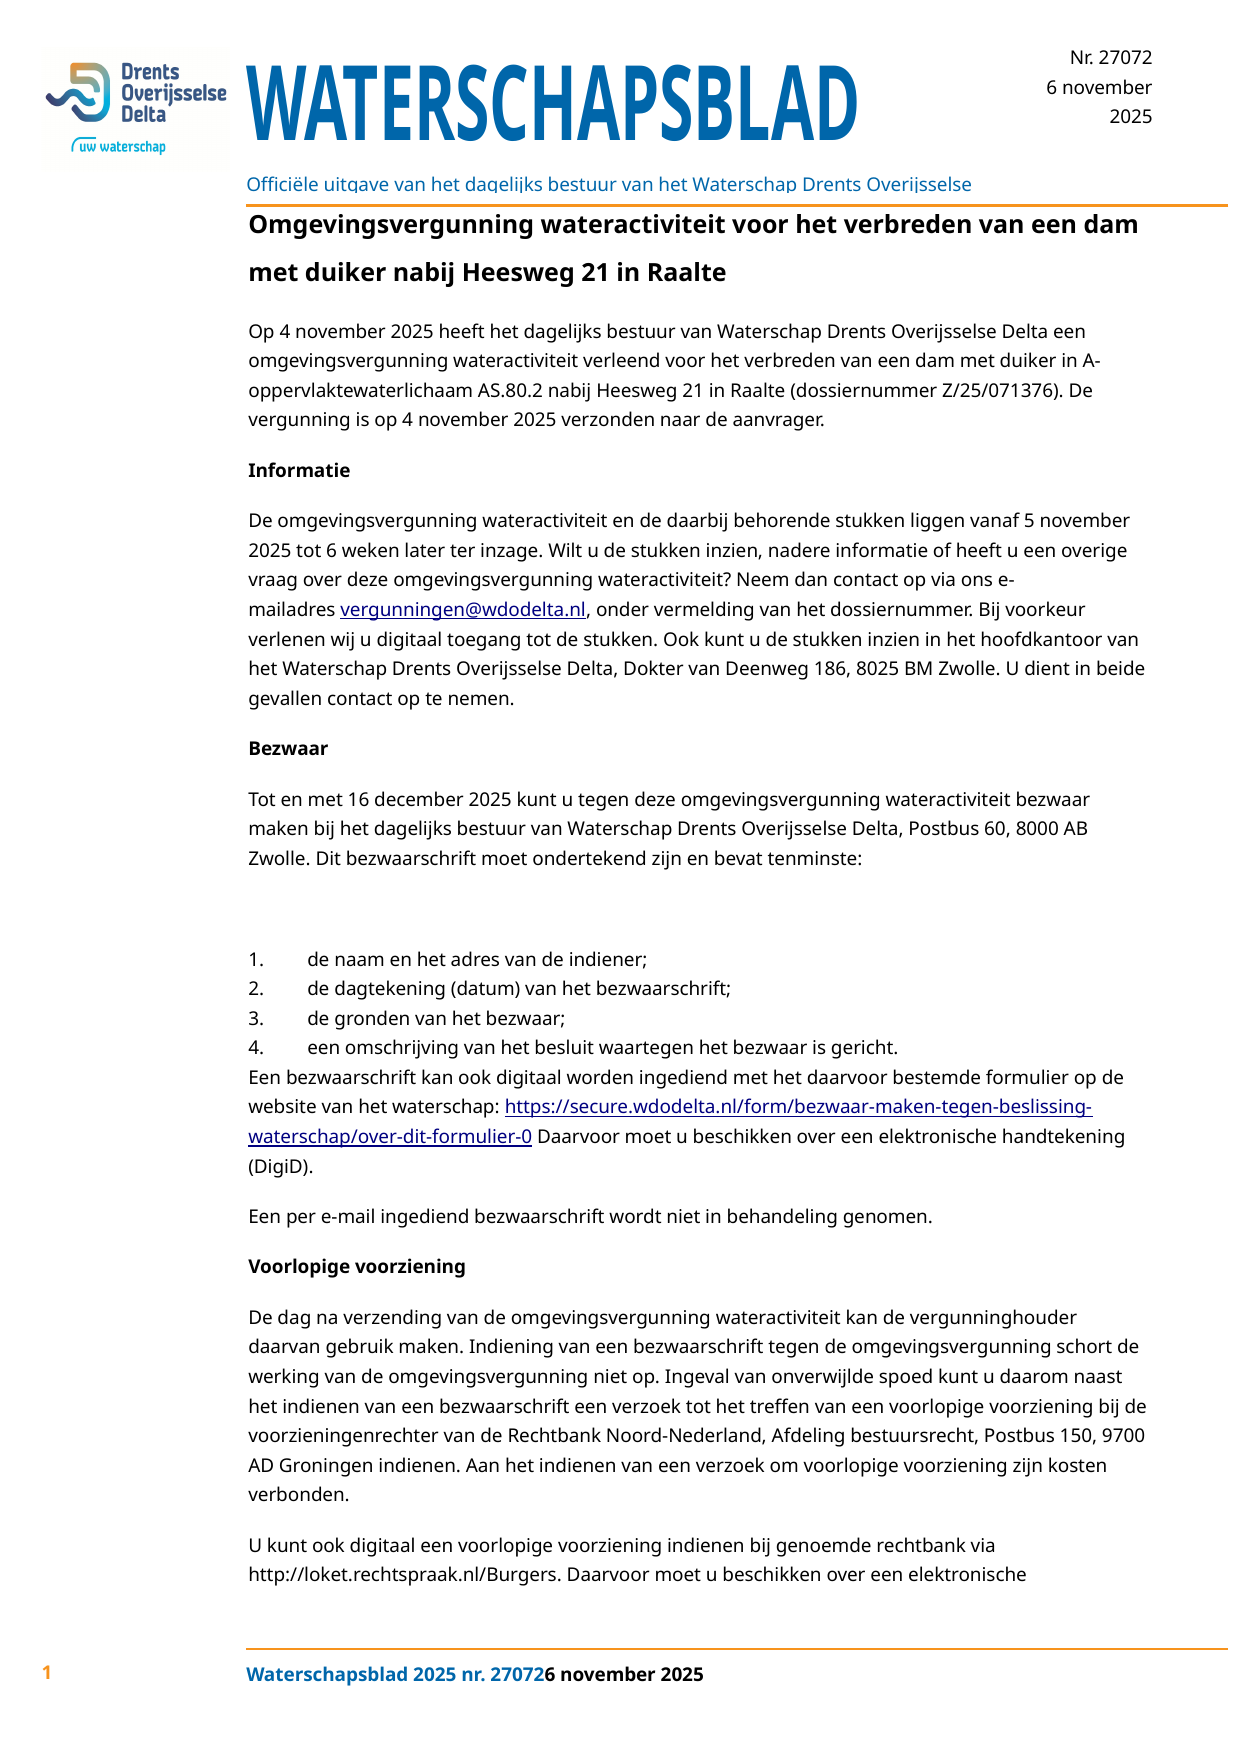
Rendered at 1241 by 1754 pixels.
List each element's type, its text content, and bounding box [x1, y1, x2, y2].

text Tot en met 16 december 2025 kunt u tegen deze omgevingsvergunning wateractiviteit bezwaar maken bij het dagelijks bestuur van Waterschap Drents Overijsselse Delta, Postbus 60, 8000 AB Zwolle. Dit bezwaarschrift moet ondertekend zijn en bevat tenminste: [248, 786, 1152, 871]
text Een bezwaarschrift kan ook digitaal worden ingediend met het daarvoor bestemde formulier op de website van het waterschap: https://secure.wdodelta.nl/form/bezwaar-maken-tegen-beslissing-waterschap/over-dit-formulier-0 Daarvoor moet u beschikken over een elektronische handtekening (DigiD). [248, 1064, 1152, 1179]
text Bezwaar [248, 735, 1152, 761]
list de dagtekening (datum) van het bezwaarschrift; [248, 975, 1152, 1001]
text Een per e-mail ingediend bezwaarschrift wordt niet in behandeling genomen. [248, 1203, 1152, 1229]
text Voorlopige voorziening [248, 1254, 1152, 1279]
text De omgevingsvergunning wateractiviteit en de daarbij behorende stukken liggen vanaf 5 november 2025 tot 6 weken later ter inzage. Wilt u de stukken inzien, nadere informatie of heeft u een overige vraag over deze omgevingsvergunning wateractiviteit? Neem dan contact op via ons e-mailadres vergunningen@wdodelta.nl, onder vermelding van het dossiernummer. Bij voorkeur verlenen wij u digitaal toegang tot de stukken. Ook kunt u de stukken inzien in het hoofdkantoor van het Waterschap Drents Overijsselse Delta, Dokter van Deenweg 186, 8025 BM Zwolle. U dient in beide gevallen contact op te nemen. [248, 507, 1152, 711]
text Op 4 november 2025 heeft het dagelijks bestuur van Waterschap Drents Overijsselse Delta een omgevingsvergunning wateractiviteit verleend voor het verbreden van een dam met duiker in A-oppervlaktewaterlichaam AS.80.2 nabij Heesweg 21 in Raalte (dossiernummer Z/25/071376). De vergunning is op 4 november 2025 verzonden naar de aanvrager. [248, 318, 1152, 432]
picture [41, 47, 231, 172]
text Omgevingsvergunning wateractiviteit voor het verbreden van een dam met duiker nabij Heesweg 21 in Raalte [248, 207, 1152, 288]
list de naam en het adres van de indiener; [248, 946, 1152, 972]
text Informatie [248, 457, 1152, 483]
list de gronden van het bezwaar; [248, 1005, 1152, 1031]
text De dag na verzending van de omgevingsvergunning wateractiviteit kan de vergunninghouder daarvan gebruik maken. Indiening van een bezwaarschrift tegen de omgevingsvergunning schort de werking van de omgevingsvergunning niet op. Ingeval van onverwijlde spoed kunt u daarom naast het indienen van een bezwaarschrift een verzoek tot het treffen van een voorlopige voorziening bij de voorzieningenrechter van de Rechtbank Noord-Nederland, Afdeling bestuursrecht, Postbus 150, 9700 AD Groningen indienen. Aan het indienen van een verzoek om voorlopige voorziening zijn kosten verbonden. [248, 1304, 1152, 1507]
text U kunt ook digitaal een voorlopige voorziening indienen bij genoemde rechtbank via http://loket.rechtspraak.nl/Burgers. Daarvoor moet u beschikken over een elektronische [248, 1532, 1152, 1587]
list een omschrijving van het besluit waartegen het bezwaar is gericht. [248, 1034, 1152, 1060]
